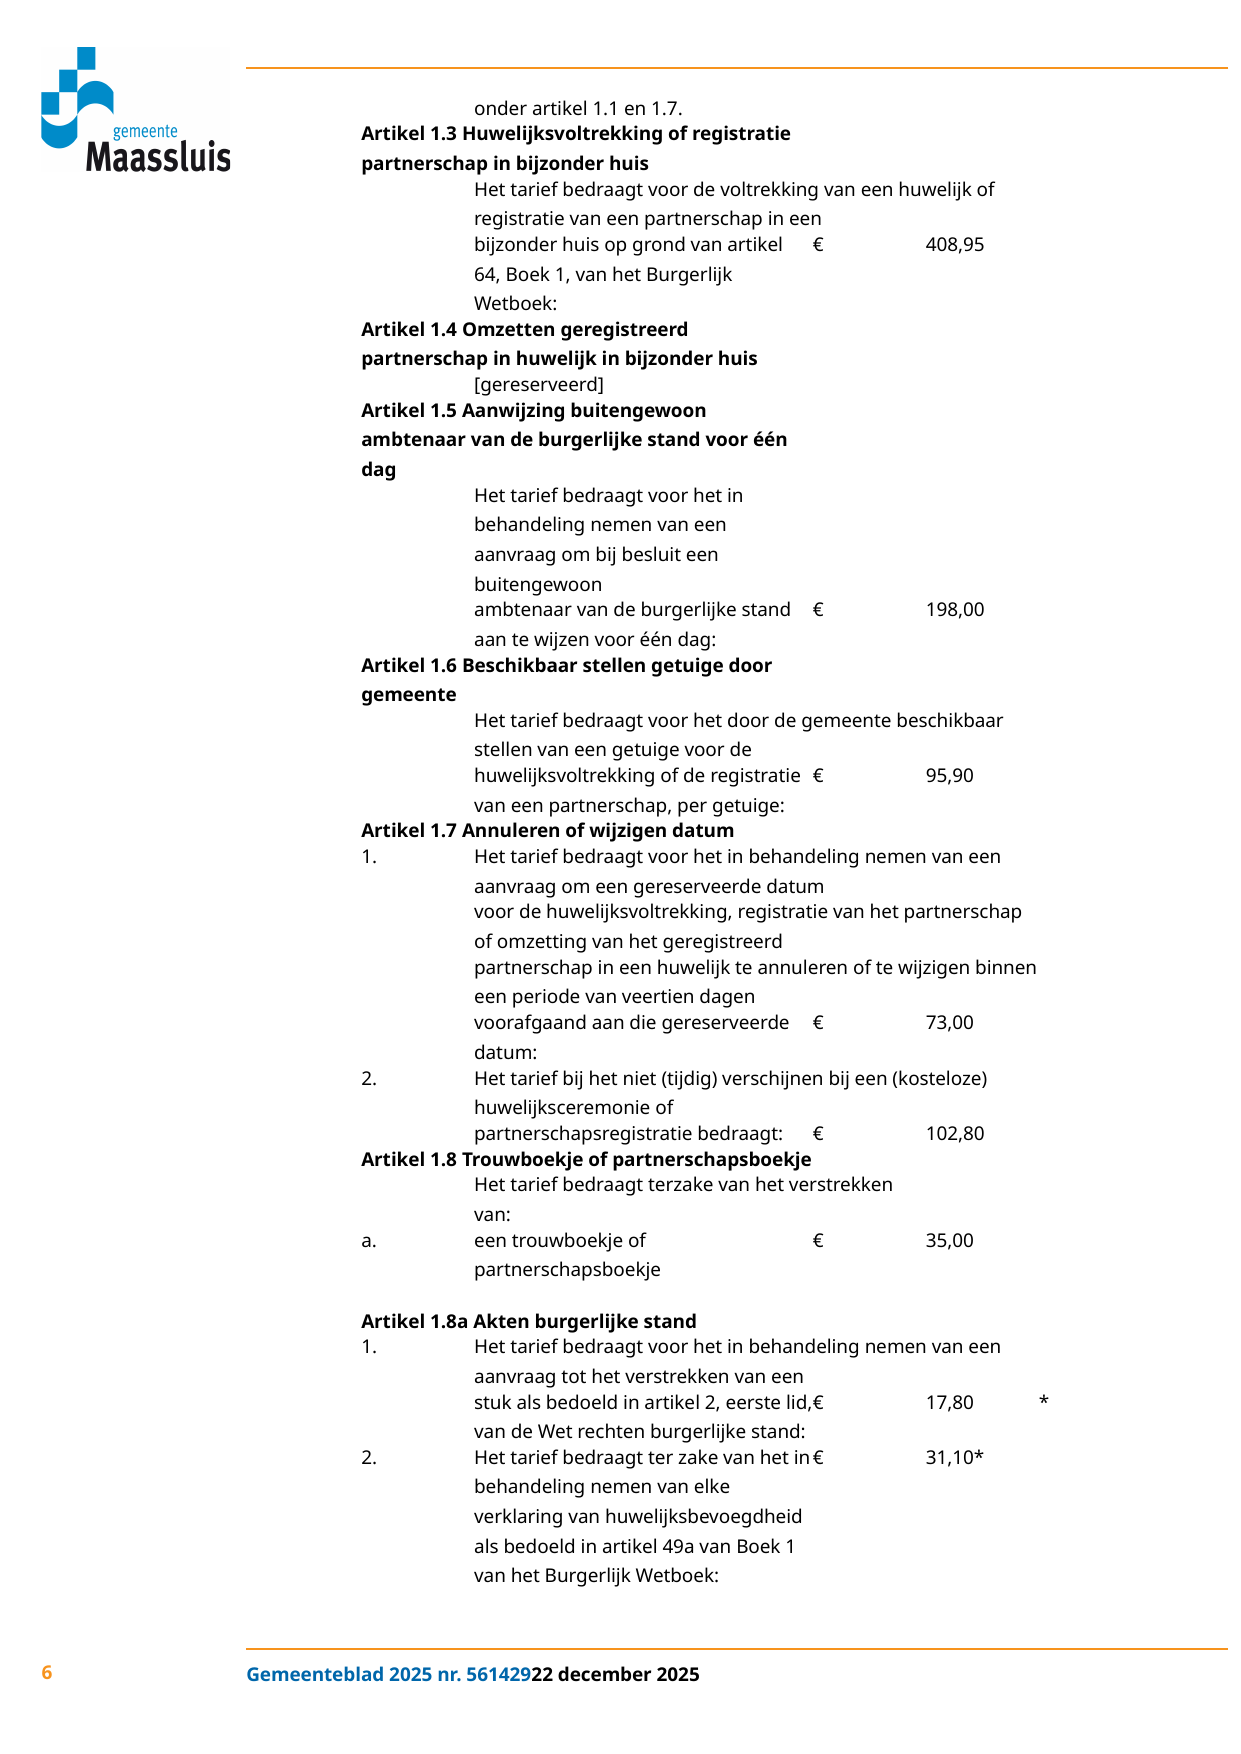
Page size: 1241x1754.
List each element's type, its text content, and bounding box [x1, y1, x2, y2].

table_cell [361, 1389, 474, 1444]
table_cell 2. [361, 1065, 474, 1120]
table_cell [361, 1120, 474, 1146]
table_cell partnerschap in een huwelijk te annuleren of te wijzigen binnen een periode van veertien dagen [474, 954, 1039, 1009]
table_cell [248, 231, 361, 316]
table_cell [361, 371, 474, 397]
table_cell Het tarief bedraagt voor het in behandeling nemen van een aanvraag tot het verstrekken van een [474, 1334, 1039, 1389]
table_cell [248, 1146, 361, 1171]
table_cell [1039, 1282, 1152, 1308]
table_cell [926, 1308, 1039, 1333]
table_cell stuk als bedoeld in artikel 2, eerste lid, van de Wet rechten burgerlijke stand: [474, 1389, 813, 1444]
table_cell € [813, 596, 926, 652]
table_cell [474, 1282, 813, 1308]
table_cell 31,10* [926, 1444, 1039, 1588]
table_cell [248, 1065, 361, 1120]
table_cell [361, 899, 474, 954]
table_cell [1039, 371, 1152, 397]
table_cell [248, 1227, 361, 1282]
table_cell [248, 1444, 361, 1588]
table_cell 1. [361, 1334, 474, 1389]
table_cell [248, 1389, 361, 1444]
table_cell [1039, 231, 1152, 316]
table_cell voorafgaand aan die gereserveerde datum: [474, 1009, 813, 1065]
table_cell [1039, 397, 1152, 482]
table_cell [361, 707, 474, 762]
table_cell [813, 397, 926, 482]
table_cell [248, 844, 361, 899]
table_cell Artikel 1.5 Aanwijzing buitengewoon ambtenaar van de burgerlijke stand voor één dag [361, 397, 813, 482]
table_cell [248, 707, 361, 762]
table_cell [248, 1308, 361, 1333]
table_cell [926, 482, 1039, 596]
table_cell [1039, 95, 1152, 121]
table_cell [1039, 1308, 1152, 1333]
table_cell huwelijksvoltrekking of de registratie van een partnerschap, per getuige: [474, 763, 813, 818]
picture [41, 47, 77, 92]
table_cell [926, 1171, 1039, 1227]
table_cell [926, 652, 1039, 707]
table_cell [248, 397, 361, 482]
table_cell [1039, 482, 1152, 596]
table_cell Artikel 1.4 Omzetten geregistreerd partnerschap in huwelijk in bijzonder huis [361, 316, 813, 371]
table_cell € [813, 231, 926, 316]
table_cell voor de huwelijksvoltrekking, registratie van het partnerschap of omzetting van het geregistreerd [474, 899, 1039, 954]
table_cell [248, 121, 361, 176]
table_cell [1039, 1444, 1152, 1588]
table_cell [248, 1282, 361, 1308]
table_cell Het tarief bij het niet (tijdig) verschijnen bij een (kosteloze) huwelijksceremonie of [474, 1065, 1039, 1120]
table_cell [248, 763, 361, 818]
table_cell [248, 1120, 361, 1146]
table_cell Het tarief bedraagt voor de voltrekking van een huwelijk of registratie van een partnerschap in een [474, 176, 1039, 231]
table_cell [1039, 1009, 1152, 1065]
table_cell [248, 316, 361, 371]
table_cell [1039, 121, 1152, 176]
table_cell € [813, 763, 926, 818]
table_cell [248, 95, 361, 121]
table_cell [361, 1282, 474, 1308]
table_cell a. [361, 1227, 474, 1282]
table_cell [926, 1282, 1039, 1308]
table_cell [813, 1146, 926, 1171]
table_cell [813, 1308, 926, 1333]
table_cell [1039, 1120, 1152, 1146]
table_cell [1039, 316, 1152, 371]
table_cell [926, 1146, 1039, 1171]
table_cell [1039, 763, 1152, 818]
table_cell Artikel 1.6 Beschikbaar stellen getuige door gemeente [361, 652, 813, 707]
table_cell € [813, 1444, 926, 1588]
table_cell [813, 316, 926, 371]
table_cell 102,80 [926, 1120, 1039, 1146]
table_cell 35,00 [926, 1227, 1039, 1282]
table_cell [248, 596, 361, 652]
table_cell bijzonder huis op grond van artikel 64, Boek 1, van het Burgerlijk Wetboek: [474, 231, 813, 316]
table_cell [926, 316, 1039, 371]
table_cell € [813, 1389, 926, 1444]
table_cell onder artikel 1.1 en 1.7. [474, 95, 813, 121]
table_cell Het tarief bedraagt terzake van het verstrekken van: [474, 1171, 926, 1227]
table_cell [248, 1009, 361, 1065]
table_cell [248, 1334, 361, 1389]
table_cell 73,00 [926, 1009, 1039, 1065]
table_cell [361, 596, 474, 652]
table_cell een trouwboekje of partnerschapsboekje [474, 1227, 813, 1282]
table_cell [361, 763, 474, 818]
table_cell [926, 371, 1039, 397]
table_cell 95,90 [926, 763, 1039, 818]
table_cell * [1039, 1389, 1152, 1444]
table_cell [813, 95, 926, 121]
table_cell [813, 652, 926, 707]
table_cell € [813, 1120, 926, 1146]
table_cell [248, 899, 361, 954]
table_cell [361, 231, 474, 316]
table_cell 2. [361, 1444, 474, 1588]
table_cell [gereserveerd] [474, 371, 813, 397]
table_cell Artikel 1.8a Akten burgerlijke stand [361, 1308, 813, 1333]
table_cell 17,80 [926, 1389, 1039, 1444]
table_cell Artikel 1.7 Annuleren of wijzigen datum [361, 818, 813, 843]
table_cell 198,00 [926, 596, 1039, 652]
table_cell Het tarief bedraagt ter zake van het in behandeling nemen van elke verklaring van huwelijksbevoegdheid als bedoeld in artikel 49a van Boek 1 van het Burgerlijk Wetboek: [474, 1444, 813, 1588]
table_cell [248, 176, 361, 231]
table_cell [248, 371, 361, 397]
table_cell [813, 371, 926, 397]
table_cell ambtenaar van de burgerlijke stand aan te wijzen voor één dag: [474, 596, 813, 652]
table_cell Artikel 1.3 Huwelijksvoltrekking of registratie partnerschap in bijzonder huis [361, 121, 813, 176]
table_cell [361, 954, 474, 1009]
table_cell Artikel 1.8 Trouwboekje of partnerschapsboekje [361, 1146, 813, 1171]
table_cell [926, 121, 1039, 176]
table_cell [1039, 818, 1152, 843]
table_cell [813, 121, 926, 176]
table_cell [248, 652, 361, 707]
table_cell [361, 1171, 474, 1227]
table_cell [926, 95, 1039, 121]
table_cell [926, 397, 1039, 482]
picture [41, 47, 231, 172]
table_cell [248, 818, 361, 843]
table_cell [248, 954, 361, 1009]
table_cell [361, 176, 474, 231]
table_cell 408,95 [926, 231, 1039, 316]
table_cell [926, 818, 1039, 843]
table_cell [248, 482, 361, 596]
table_cell [248, 1171, 361, 1227]
table_cell € [813, 1227, 926, 1282]
table_cell [361, 95, 474, 121]
table_cell [1039, 652, 1152, 707]
table_cell [813, 482, 926, 596]
table_cell Het tarief bedraagt voor het in behandeling nemen van een aanvraag om bij besluit een buitengewoon [474, 482, 813, 596]
table_cell [361, 1009, 474, 1065]
table_cell [361, 482, 474, 596]
table_cell [813, 1282, 926, 1308]
table_cell [1039, 1146, 1152, 1171]
table_cell Het tarief bedraagt voor het in behandeling nemen van een aanvraag om een gereserveerde datum [474, 844, 1039, 899]
table_cell partnerschapsregistratie bedraagt: [474, 1120, 813, 1146]
table_cell 1. [361, 844, 474, 899]
table_cell € [813, 1009, 926, 1065]
table_cell Het tarief bedraagt voor het door de gemeente beschikbaar stellen van een getuige voor de [474, 707, 1039, 762]
table_cell [1039, 1227, 1152, 1282]
table_cell [813, 818, 926, 843]
table_cell [1039, 596, 1152, 652]
